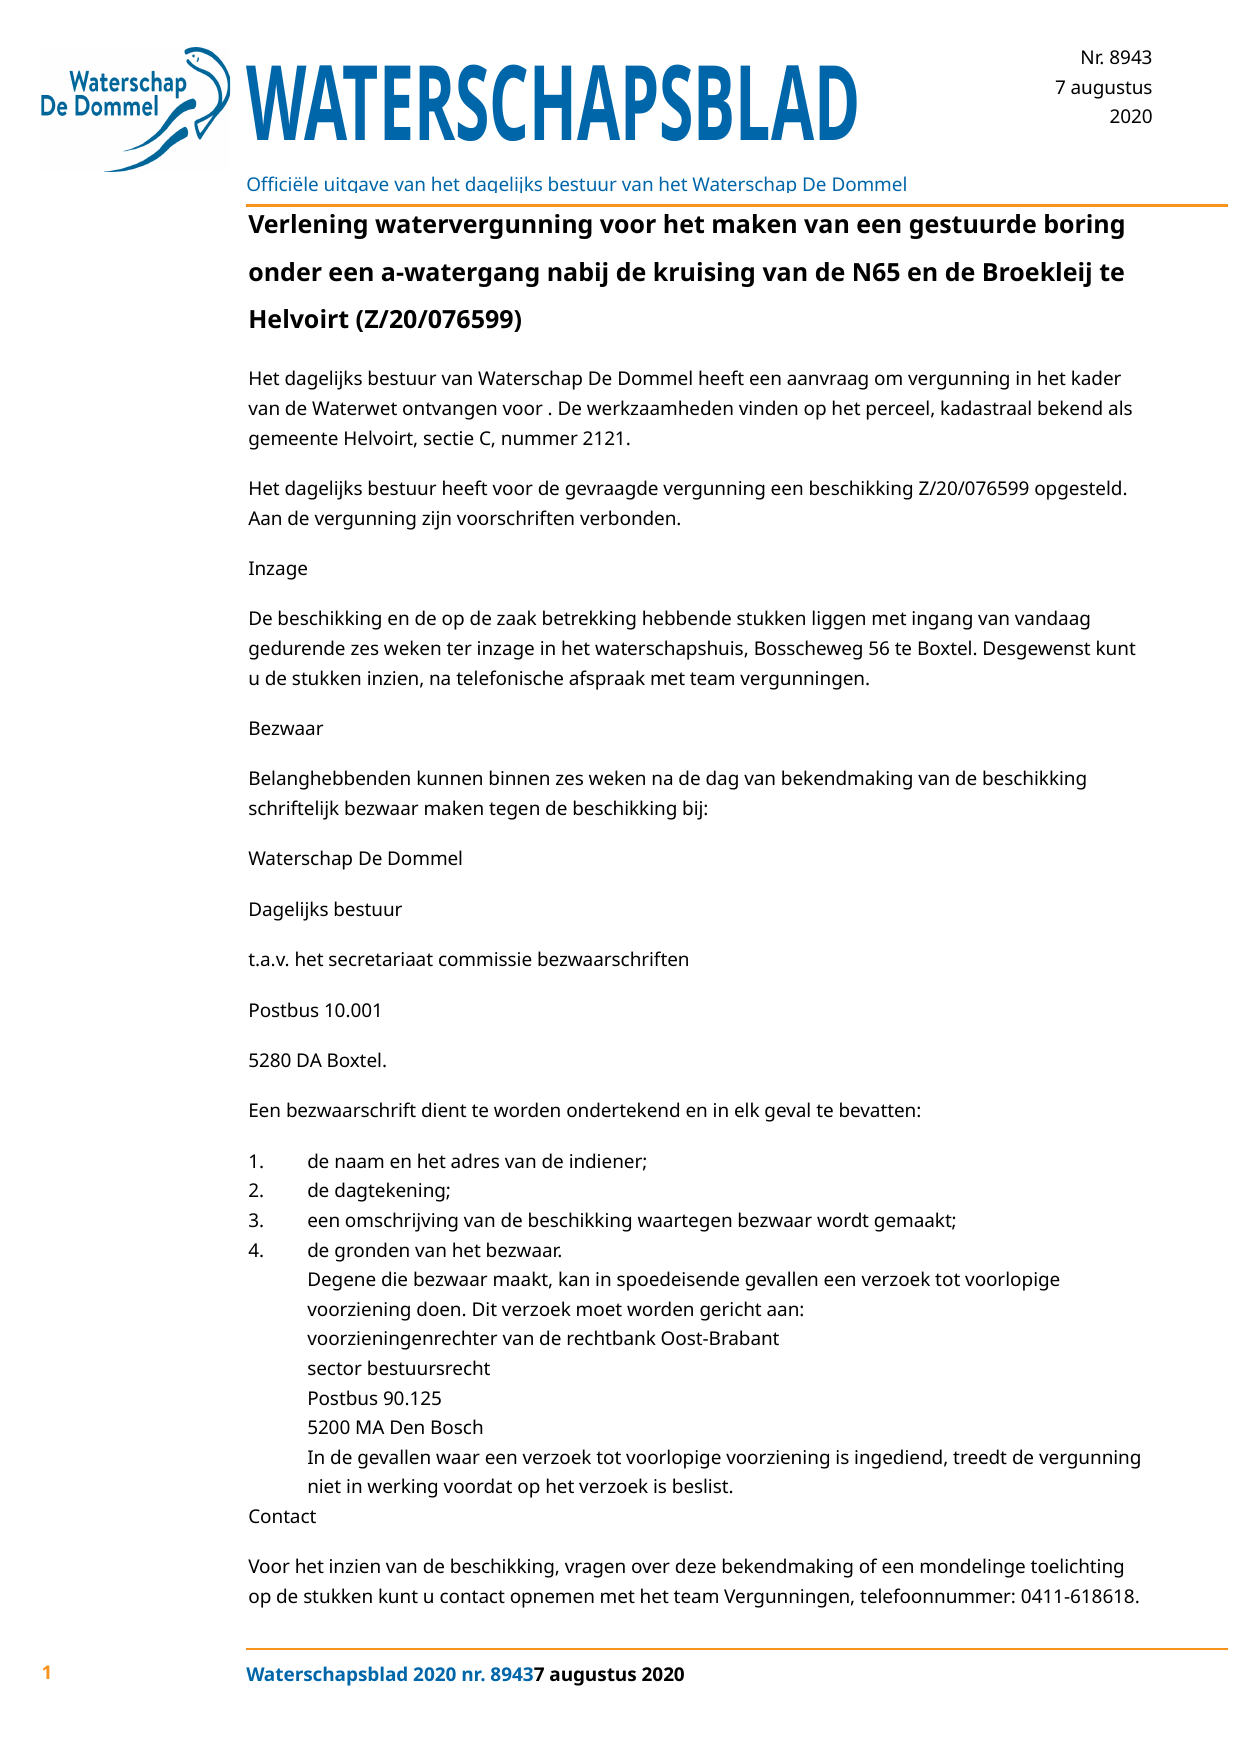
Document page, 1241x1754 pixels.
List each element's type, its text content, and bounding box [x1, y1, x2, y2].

text Bezwaar [248, 715, 1152, 741]
text Dagelijks bestuur [248, 896, 1152, 922]
picture [204, 47, 231, 76]
text Een bezwaarschrift dient te worden ondertekend en in elk geval te bevatten: [248, 1098, 1152, 1123]
picture [45, 99, 51, 111]
text 5280 DA Boxtel. [248, 1047, 1152, 1073]
text De beschikking en de op de zaak betrekking hebbende stukken liggen met ingang van vandaag gedurende zes weken ter inzage in het waterschapshuis, Bosscheweg 56 te Boxtel. Desgewenst kunt u de stukken inzien, na telefonische afspraak met team vergunningen. [248, 606, 1152, 690]
text Voor het inzien van de beschikking, vragen over deze bekendmaking of een mondelinge toelichting op de stukken kunt u contact opnemen met het team Vergunningen, telefoonnummer: 0411-618618. [248, 1553, 1152, 1609]
picture [198, 118, 210, 131]
list een omschrijving van de beschikking waartegen bezwaar wordt gemaakt; [248, 1207, 1152, 1233]
list sector bestuursrecht [248, 1355, 1152, 1381]
text Het dagelijks bestuur heeft voor de gevraagde vergunning een beschikking Z/20/076599 opgesteld. Aan de vergunning zijn voorschriften verbonden. [248, 475, 1152, 530]
text Waterschap De Dommel [248, 846, 1152, 871]
list de dagtekening; [248, 1178, 1152, 1203]
list voorzieningenrechter van de rechtbank Oost-Brabant [248, 1326, 1152, 1351]
text Postbus 10.001 [248, 997, 1152, 1022]
list de naam en het adres van de indiener; [248, 1148, 1152, 1174]
list de gronden van het bezwaar. [248, 1237, 1152, 1262]
text Contact [248, 1503, 1152, 1529]
text Belanghebbenden kunnen binnen zes weken na de dag van bekendmaking van de beschikking schriftelijk bezwaar maken tegen de beschikking bij: [248, 766, 1152, 821]
text Verlening watervergunning voor het maken van een gestuurde boring onder een a-watergang nabij de kruising van de N65 en de Broekleij te Helvoirt (Z/20/076599) [248, 207, 1152, 336]
list Degene die bezwaar maakt, kan in spoedeisende gevallen een verzoek tot voorlopige voorziening doen. Dit verzoek moet worden gericht aan: [248, 1266, 1152, 1322]
list 5200 MA Den Bosch [248, 1414, 1152, 1440]
text Inzage [248, 555, 1152, 581]
list Postbus 90.125 [248, 1385, 1152, 1410]
picture [41, 47, 231, 172]
text Het dagelijks bestuur van Waterschap De Dommel heeft een aanvraag om vergunning in het kader van de Waterwet ontvangen voor . De werkzaamheden vinden op het perceel, kadastraal bekend als gemeente Helvoirt, sectie C, nummer 2121. [248, 366, 1152, 450]
text t.a.v. het secretariaat commissie bezwaarschriften [248, 946, 1152, 972]
list In de gevallen waar een verzoek tot voorlopige voorziening is ingediend, treedt de vergunning niet in werking voordat op het verzoek is beslist. [248, 1444, 1152, 1499]
